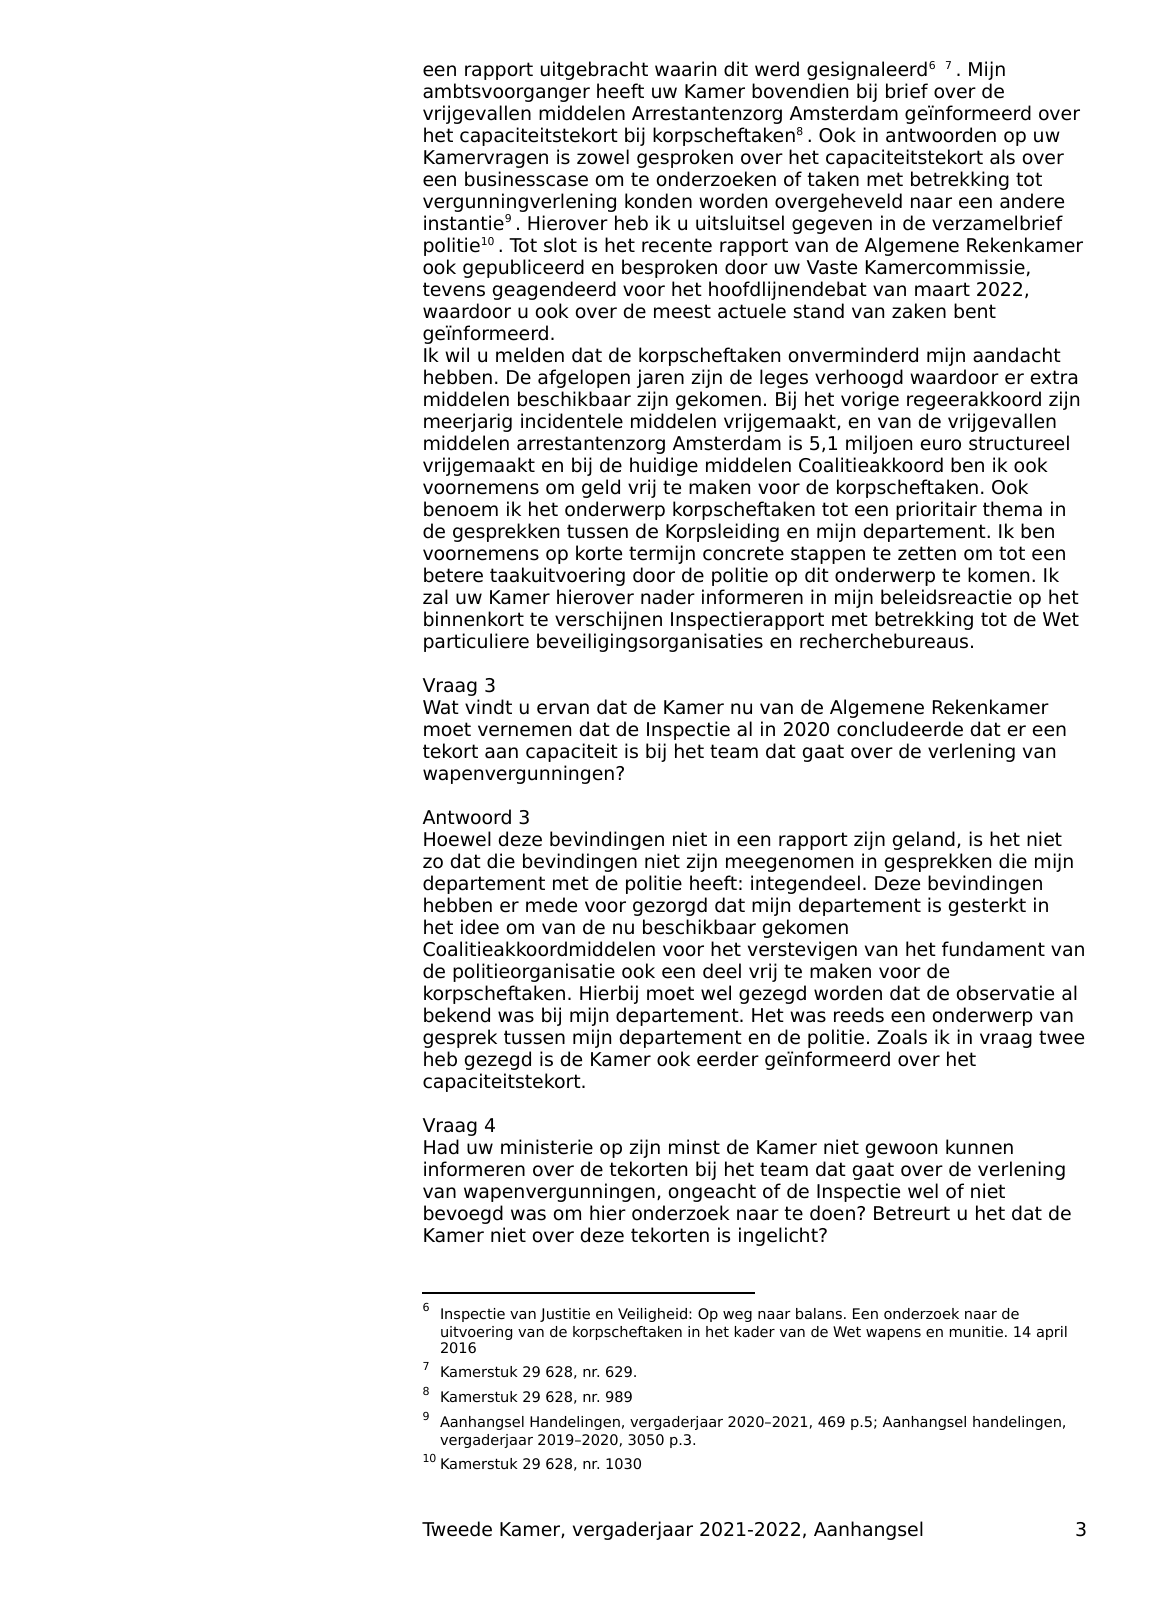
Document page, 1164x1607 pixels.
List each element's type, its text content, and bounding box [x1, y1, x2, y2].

text Wat vindt u ervan dat de Kamer nu van de Algemene Rekenkamer moet vernemen dat de Inspectie al in 2020 concludeerde dat er een tekort aan capaciteit is bij het team dat gaat over de verlening van wapenvergunningen? [422, 697, 1087, 784]
text Kamerstuk 29 628, nr. 629. [422, 1360, 1087, 1382]
text Vraag 4 [422, 1115, 1087, 1137]
text Inspectie van Justitie en Veiligheid: Op weg naar balans. Een onderzoek naar de uitvoering van de korpscheftaken in het kader van de Wet wapens en munitie. 14 april 2016 [422, 1302, 1087, 1357]
text Aanhangsel Handelingen, vergaderjaar 2020–2021, 469 p.5; Aanhangsel handelingen, vergaderjaar 2019–2020, 3050 p.3. [422, 1410, 1087, 1449]
text Antwoord 3 [422, 807, 1087, 829]
text Kamerstuk 29 628, nr. 989 [422, 1385, 1087, 1407]
text Hoewel deze bevindingen niet in een rapport zijn geland, is het niet zo dat die bevindingen niet zijn meegenomen in gesprekken die mijn departement met de politie heeft: integendeel. Deze bevindingen hebben er mede voor gezorgd dat mijn departement is gesterkt in het idee om van de nu beschikbaar gekomen Coalitieakkoordmiddelen voor het verstevigen van het fundament van de politieorganisatie ook een deel vrij te maken voor de korpscheftaken. Hierbij moet wel gezegd worden dat de observatie al bekend was bij mijn departement. Het was reeds een onderwerp van gesprek tussen mijn departement en de politie. Zoals ik in vraag twee heb gezegd is de Kamer ook eerder geïnformeerd over het capaciteitstekort. [422, 829, 1087, 1092]
text Vraag 3 [422, 675, 1087, 697]
text Had uw ministerie op zijn minst de Kamer niet gewoon kunnen informeren over de tekorten bij het team dat gaat over de verlening van wapenvergunningen, ongeacht of de Inspectie wel of niet bevoegd was om hier onderzoek naar te doen? Betreurt u het dat de Kamer niet over deze tekorten is ingelicht? [422, 1137, 1087, 1247]
text Kamerstuk 29 628, nr. 1030 [422, 1452, 1087, 1474]
text een rapport uitgebracht waarin dit werd gesignaleerd . Mijn ambtsvoorganger heeft uw Kamer bovendien bij brief over de vrijgevallen middelen Arrestantenzorg Amsterdam geïnformeerd over het capaciteitstekort bij korpscheftaken. Ook in antwoorden op uw Kamervragen is zowel gesproken over het capaciteitstekort als over een businesscase om te onderzoeken of taken met betrekking tot vergunningverlening konden worden overgeheveld naar een andere instantie. Hierover heb ik u uitsluitsel gegeven in de verzamelbrief politie. Tot slot is het recente rapport van de Algemene Rekenkamer ook gepubliceerd en besproken door uw Vaste Kamercommissie, tevens geagendeerd voor het hoofdlijnendebat van maart 2022, waardoor u ook over de meest actuele stand van zaken bent geïnformeerd. [422, 59, 1087, 345]
text Ik wil u melden dat de korpscheftaken onverminderd mijn aandacht hebben. De afgelopen jaren zijn de leges verhoogd waardoor er extra middelen beschikbaar zijn gekomen. Bij het vorige regeerakkoord zijn meerjarig incidentele middelen vrijgemaakt, en van de vrijgevallen middelen arrestantenzorg Amsterdam is 5,1 miljoen euro structureel vrijgemaakt en bij de huidige middelen Coalitieakkoord ben ik ook voornemens om geld vrij te maken voor de korpscheftaken. Ook benoem ik het onderwerp korpscheftaken tot een prioritair thema in de gesprekken tussen de Korpsleiding en mijn departement. Ik ben voornemens op korte termijn concrete stappen te zetten om tot een betere taakuitvoering door de politie op dit onderwerp te komen. Ik zal uw Kamer hierover nader informeren in mijn beleidsreactie op het binnenkort te verschijnen Inspectierapport met betrekking tot de Wet particuliere beveiligingsorganisaties en recherchebureaus. [422, 345, 1087, 652]
